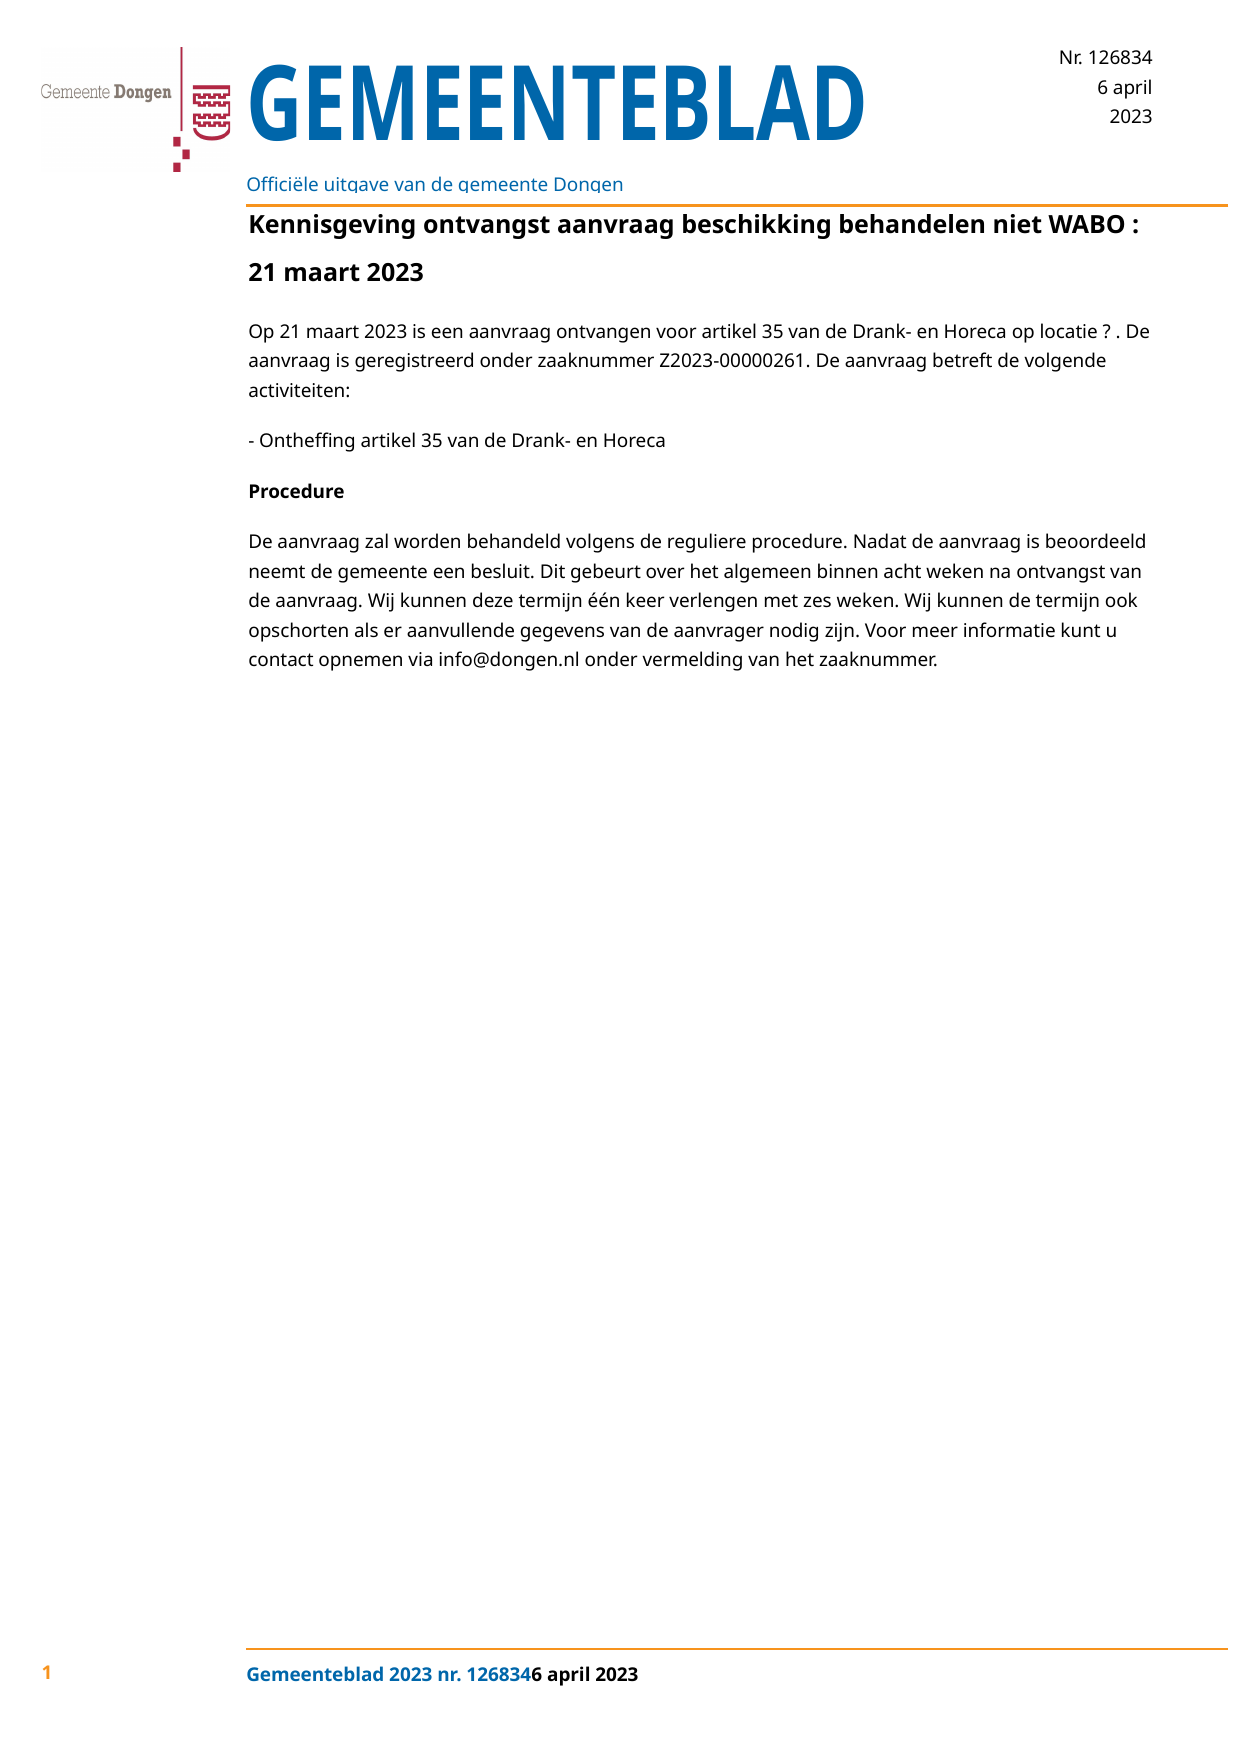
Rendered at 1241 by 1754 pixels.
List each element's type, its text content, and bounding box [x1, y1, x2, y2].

text Kennisgeving ontvangst aanvraag beschikking behandelen niet WABO : 21 maart 2023 [248, 207, 1152, 288]
text De aanvraag zal worden behandeld volgens de reguliere procedure. Nadat de aanvraag is beoordeeld neemt de gemeente een besluit. Dit gebeurt over het algemeen binnen acht weken na ontvangst van de aanvraag. Wij kunnen deze termijn één keer verlengen met zes weken. Wij kunnen de termijn ook opschorten als er aanvullende gegevens van de aanvrager nodig zijn. Voor meer informatie kunt u contact opnemen via info@dongen.nl onder vermelding van het zaaknummer. [248, 528, 1152, 672]
picture [41, 47, 231, 172]
text Op 21 maart 2023 is een aanvraag ontvangen voor artikel 35 van de Drank- en Horeca op locatie ? . De aanvraag is geregistreerd onder zaaknummer Z2023-00000261. De aanvraag betreft de volgende activiteiten: [248, 318, 1152, 403]
text - Ontheffing artikel 35 van de Drank- en Horeca [248, 427, 1152, 453]
text Procedure [248, 478, 1152, 504]
